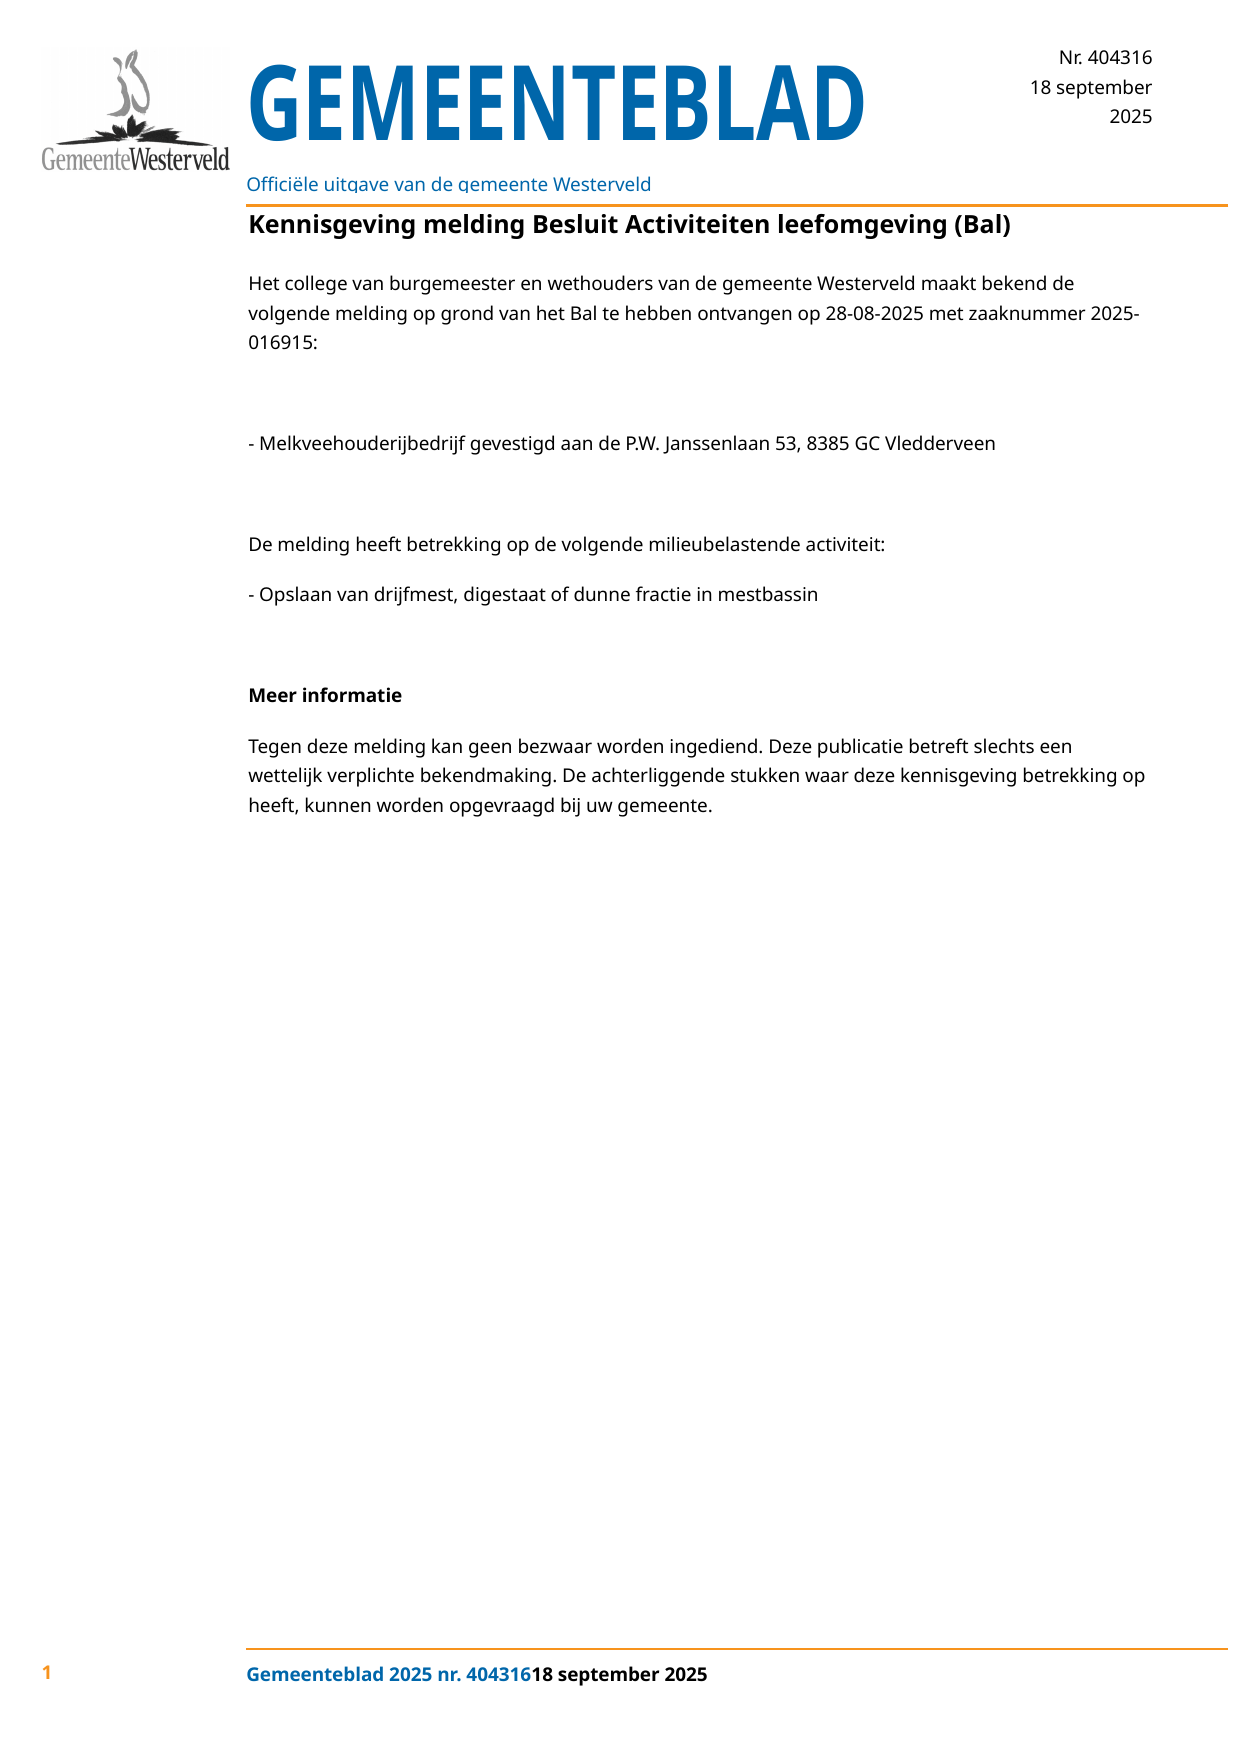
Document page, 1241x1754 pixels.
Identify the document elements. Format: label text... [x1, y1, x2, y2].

text - Opslaan van drijfmest, digestaat of dunne fractie in mestbassin [248, 582, 1152, 607]
text Meer informatie [248, 682, 1152, 708]
text Tegen deze melding kan geen bezwaar worden ingediend. Deze publicatie betreft slechts een wettelijk verplichte bekendmaking. De achterliggende stukken waar deze kennisgeving betrekking op heeft, kunnen worden opgevraagd bij uw gemeente. [248, 733, 1152, 818]
text Kennisgeving melding Besluit Activiteiten leefomgeving (Bal) [248, 207, 1152, 241]
picture [41, 47, 231, 172]
text De melding heeft betrekking op de volgende milieubelastende activiteit: [248, 531, 1152, 557]
text Het college van burgemeester en wethouders van de gemeente Westerveld maakt bekend de volgende melding op grond van het Bal te hebben ontvangen op 28-08-2025 met zaaknummer 2025-016915: [248, 270, 1152, 355]
text - Melkveehouderijbedrijf gevestigd aan de P.W. Janssenlaan 53, 8385 GC Vledderveen [248, 430, 1152, 456]
